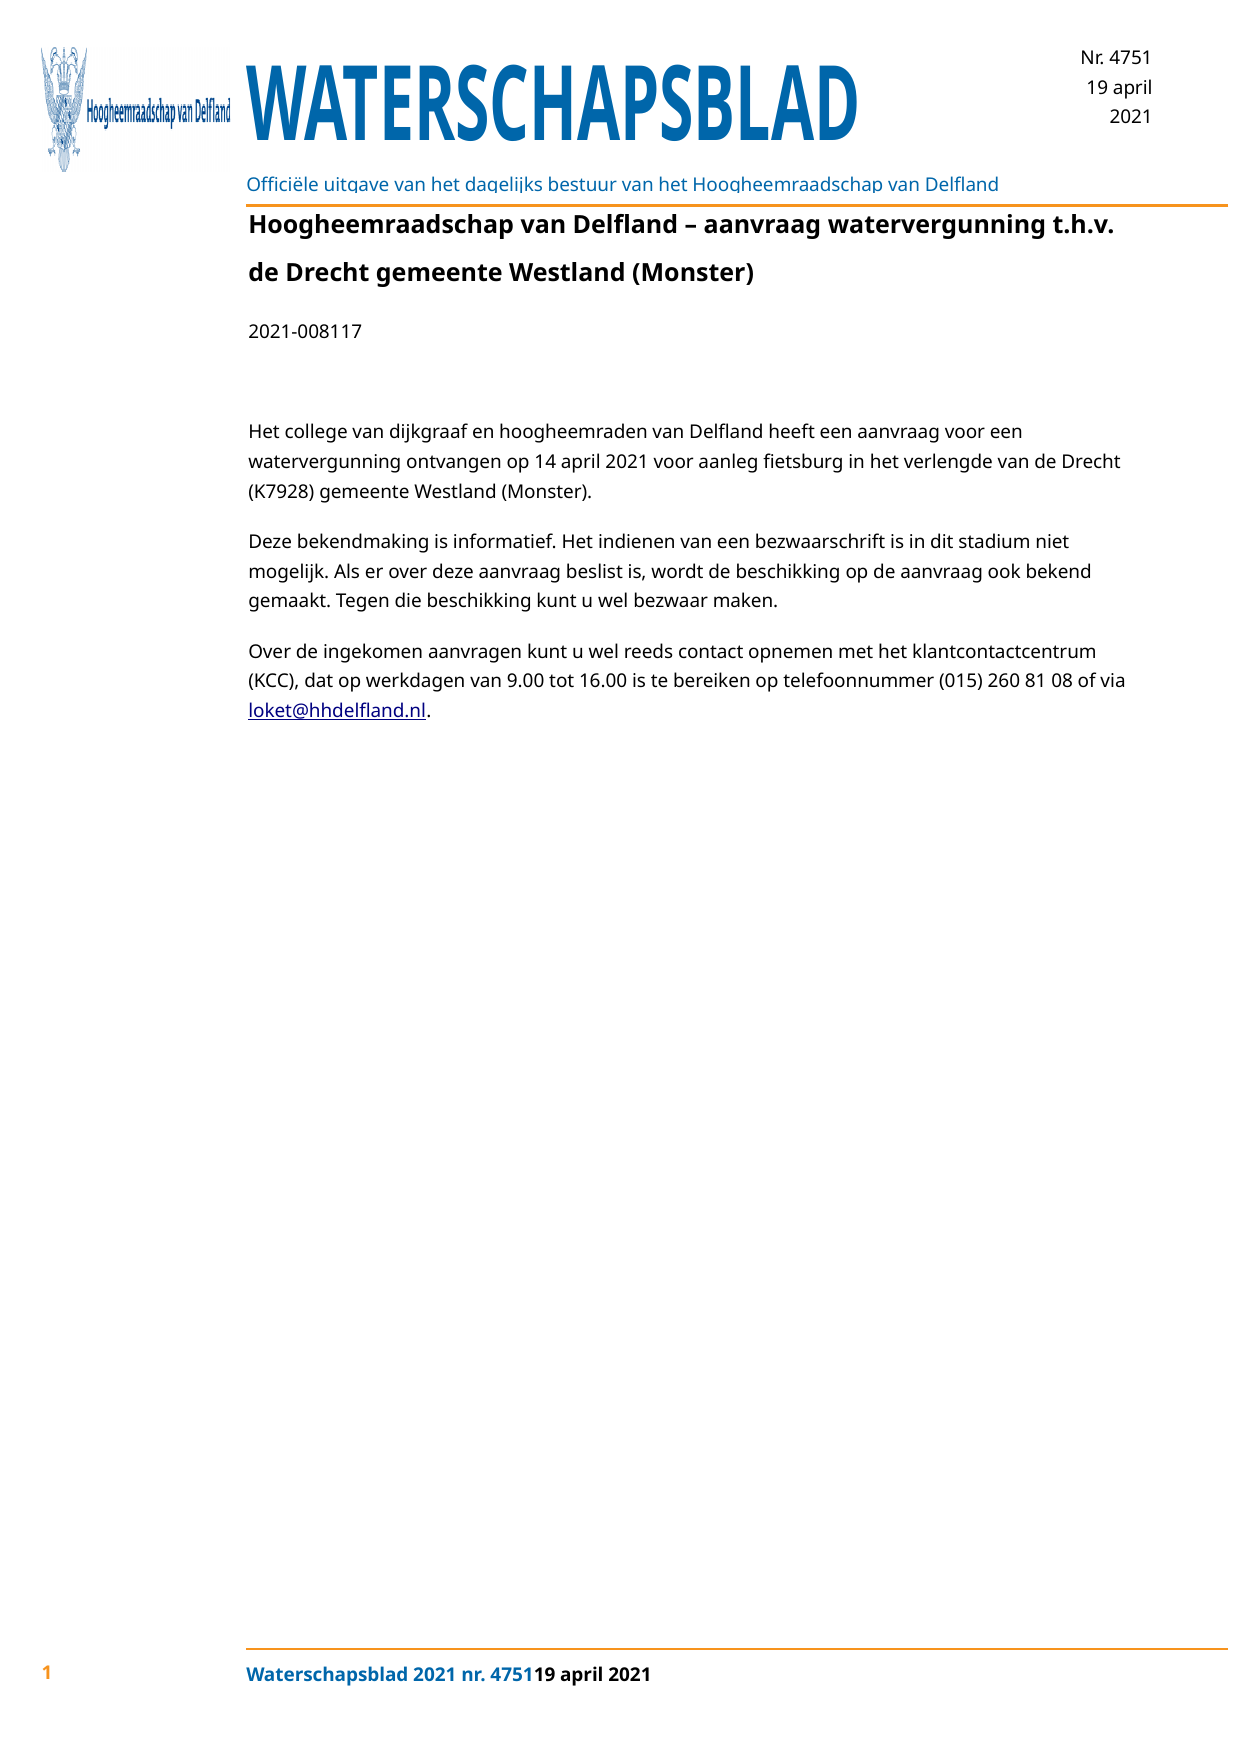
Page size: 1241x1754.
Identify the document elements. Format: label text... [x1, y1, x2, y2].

text Deze bekendmaking is informatief. Het indienen van een bezwaarschrift is in dit stadium niet mogelijk. Als er over deze aanvraag beslist is, wordt de beschikking op de aanvraag ook bekend gemaakt. Tegen die beschikking kunt u wel bezwaar maken. [248, 528, 1152, 613]
text 2021-008117 [248, 318, 1152, 344]
text Hoogheemraadschap van Delfland – aanvraag watervergunning t.h.v. de Drecht gemeente Westland (Monster) [248, 207, 1152, 288]
picture [41, 47, 231, 172]
text Het college van dijkgraaf en hoogheemraden van Delfland heeft een aanvraag voor een watervergunning ontvangen op 14 april 2021 voor aanleg fietsburg in het verlengde van de Drecht (K7928) gemeente Westland (Monster). [248, 419, 1152, 504]
text Over de ingekomen aanvragen kunt u wel reeds contact opnemen met het klantcontactcentrum (KCC), dat op werkdagen van 9.00 tot 16.00 is te bereiken op telefoonnummer (015) 260 81 08 of via loket@hhdelfland.nl. [248, 638, 1152, 723]
